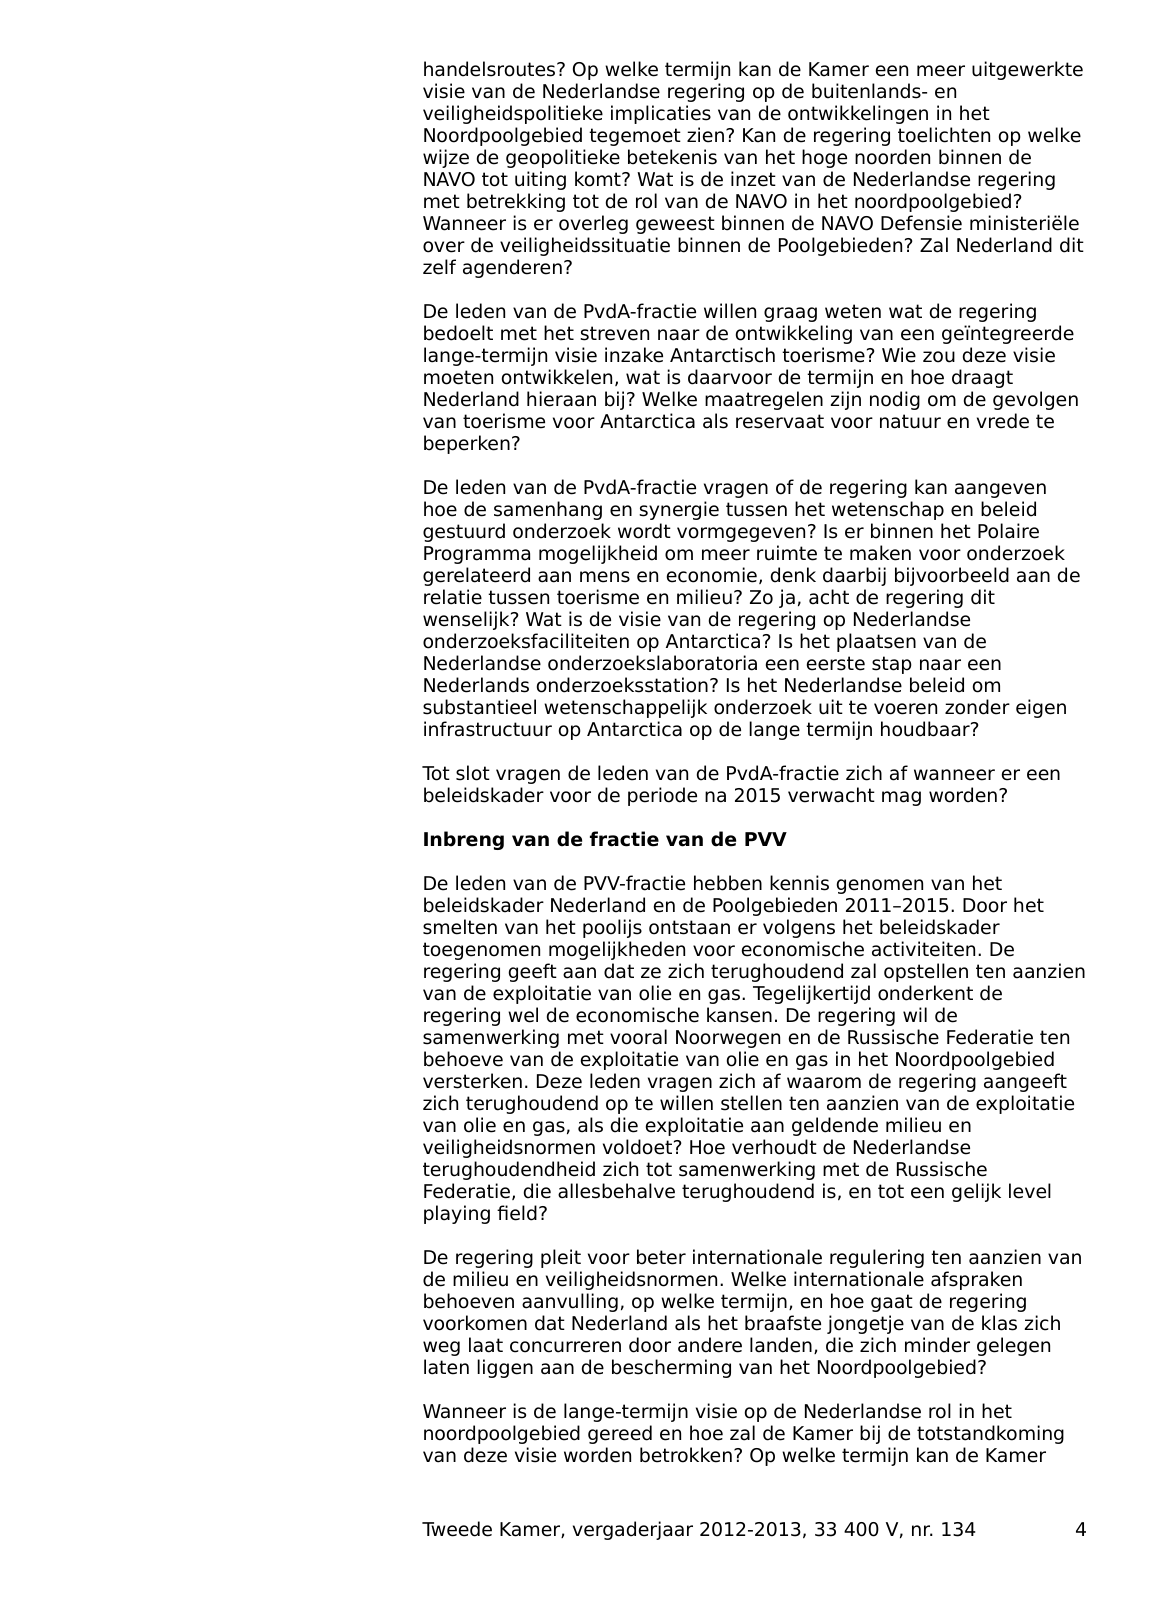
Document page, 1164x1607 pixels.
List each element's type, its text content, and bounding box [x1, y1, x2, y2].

subtitle Inbreng van de fractie van de PVV [422, 829, 1087, 851]
text De regering pleit voor beter internationale regulering ten aanzien van de milieu en veiligheidsnormen. Welke internationale afspraken behoeven aanvulling, op welke termijn, en hoe gaat de regering voorkomen dat Nederland als het braafste jongetje van de klas zich weg laat concurreren door andere landen, die zich minder gelegen laten liggen aan de bescherming van het Noordpoolgebied? [422, 1247, 1087, 1379]
text De leden van de PvdA-fractie willen graag weten wat de regering bedoelt met het streven naar de ontwikkeling van een geïntegreerde lange-termijn visie inzake Antarctisch toerisme? Wie zou deze visie moeten ontwikkelen, wat is daarvoor de termijn en hoe draagt Nederland hieraan bij? Welke maatregelen zijn nodig om de gevolgen van toerisme voor Antarctica als reservaat voor natuur en vrede te beperken? [422, 301, 1087, 455]
text De leden van de PVV-fractie hebben kennis genomen van het beleidskader Nederland en de Poolgebieden 2011–2015. Door het smelten van het poolijs ontstaan er volgens het beleidskader toegenomen mogelijkheden voor economische activiteiten. De regering geeft aan dat ze zich terughoudend zal opstellen ten aanzien van de exploitatie van olie en gas. Tegelijkertijd onderkent de regering wel de economische kansen. De regering wil de samenwerking met vooral Noorwegen en de Russische Federatie ten behoeve van de exploitatie van olie en gas in het Noordpoolgebied versterken. Deze leden vragen zich af waarom de regering aangeeft zich terughoudend op te willen stellen ten aanzien van de exploitatie van olie en gas, als die exploitatie aan geldende milieu en veiligheidsnormen voldoet? Hoe verhoudt de Nederlandse terughoudendheid zich tot samenwerking met de Russische Federatie, die allesbehalve terughoudend is, en tot een gelijk level playing field? [422, 873, 1087, 1225]
text De leden van de PvdA-fractie vragen of de regering kan aangeven hoe de samenhang en synergie tussen het wetenschap en beleid gestuurd onderzoek wordt vormgegeven? Is er binnen het Polaire Programma mogelijkheid om meer ruimte te maken voor onderzoek gerelateerd aan mens en economie, denk daarbij bijvoorbeeld aan de relatie tussen toerisme en milieu? Zo ja, acht de regering dit wenselijk? Wat is de visie van de regering op Nederlandse onderzoeksfaciliteiten op Antarctica? Is het plaatsen van de Nederlandse onderzoekslaboratoria een eerste stap naar een Nederlands onderzoeksstation? Is het Nederlandse beleid om substantieel wetenschappelijk onderzoek uit te voeren zonder eigen infrastructuur op Antarctica op de lange termijn houdbaar? [422, 477, 1087, 741]
text Wanneer is de lange-termijn visie op de Nederlandse rol in het noordpoolgebied gereed en hoe zal de Kamer bij de totstandkoming van deze visie worden betrokken? Op welke termijn kan de Kamer [422, 1401, 1087, 1467]
text handelsroutes? Op welke termijn kan de Kamer een meer uitgewerkte visie van de Nederlandse regering op de buitenlands- en veiligheidspolitieke implicaties van de ontwikkelingen in het Noordpoolgebied tegemoet zien? Kan de regering toelichten op welke wijze de geopolitieke betekenis van het hoge noorden binnen de NAVO tot uiting komt? Wat is de inzet van de Nederlandse regering met betrekking tot de rol van de NAVO in het noordpoolgebied? Wanneer is er overleg geweest binnen de NAVO Defensie ministeriële over de veiligheidssituatie binnen de Poolgebieden? Zal Nederland dit zelf agenderen? [422, 59, 1087, 279]
text Tot slot vragen de leden van de PvdA-fractie zich af wanneer er een beleidskader voor de periode na 2015 verwacht mag worden? [422, 763, 1087, 807]
